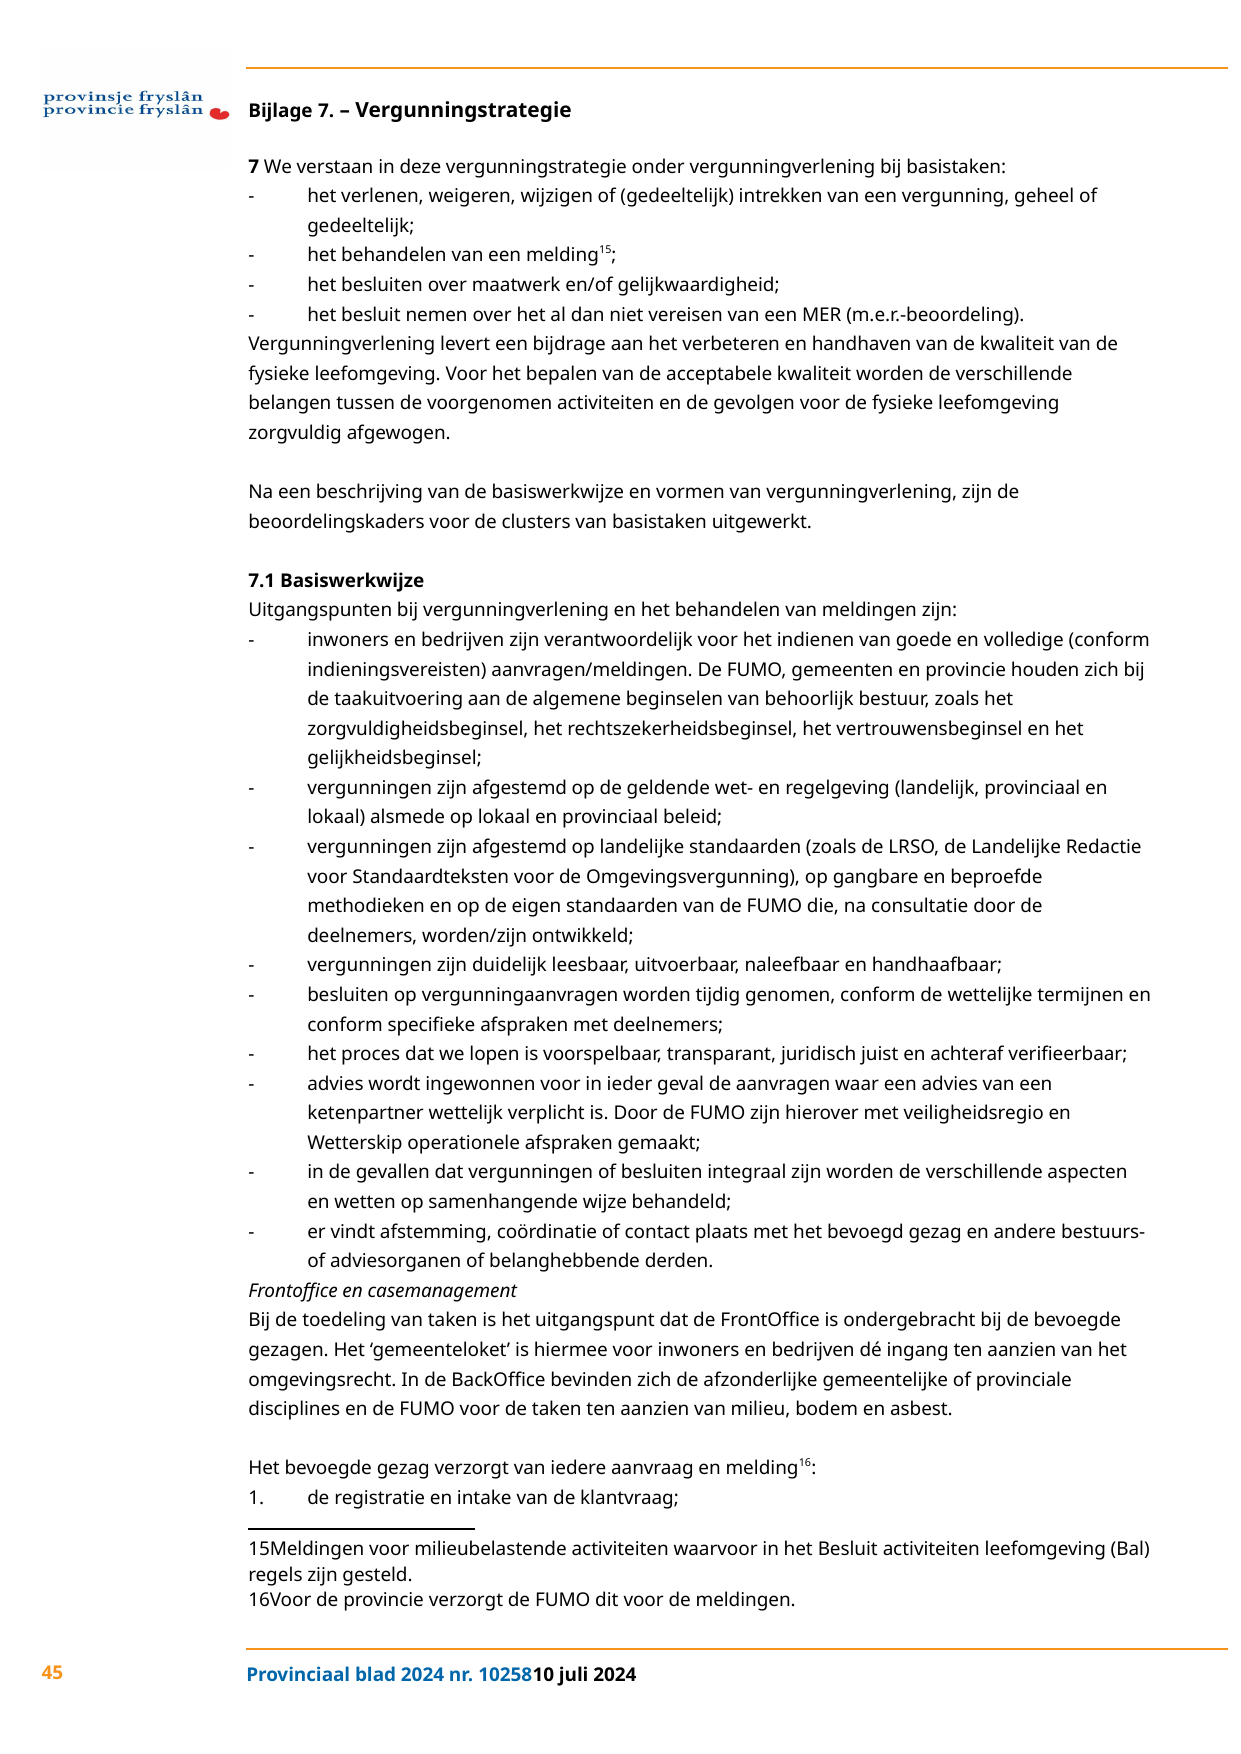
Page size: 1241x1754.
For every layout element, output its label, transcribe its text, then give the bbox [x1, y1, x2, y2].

list inwoners en bedrijven zijn verantwoordelijk voor het indienen van goede en volledige (conform indieningsvereisten) aanvragen/meldingen. De FUMO, gemeenten en provincie houden zich bij de taakuitvoering aan de algemene beginselen van behoorlijk bestuur, zoals het zorgvuldigheidsbeginsel, het rechtszekerheidsbeginsel, het vertrouwensbeginsel en het gelijkheidsbeginsel; [248, 626, 1152, 770]
text Bijlage 7. – Vergunningstrategie [248, 95, 1152, 123]
text Voor de provincie verzorgt de FUMO dit voor de meldingen. [248, 1586, 1152, 1612]
text Vergunningverlening levert een bijdrage aan het verbeteren en handhaven van de kwaliteit van de fysieke leefomgeving. Voor het bepalen van de acceptabele kwaliteit worden de verschillende belangen tussen de voorgenomen activiteiten en de gevolgen voor de fysieke leefomgeving zorgvuldig afgewogen. [248, 330, 1152, 445]
text Bij de toedeling van taken is het uitgangspunt dat de FrontOffice is ondergebracht bij de bevoegde gezagen. Het ‘gemeenteloket’ is hiermee voor inwoners en bedrijven dé ingang ten aanzien van het omgevingsrecht. In de BackOffice bevinden zich de afzonderlijke gemeentelijke of provinciale disciplines en de FUMO voor de taken ten aanzien van milieu, bodem en asbest. [248, 1307, 1152, 1421]
text Het bevoegde gezag verzorgt van iedere aanvraag en melding: [248, 1454, 1152, 1480]
list er vindt afstemming, coördinatie of contact plaats met het bevoegd gezag en andere bestuurs- of adviesorganen of belanghebbende derden. [248, 1218, 1152, 1273]
text Na een beschrijving van de basiswerkwijze en vormen van vergunningverlening, zijn de beoordelingskaders voor de clusters van basistaken uitgewerkt. [248, 478, 1152, 534]
list besluiten op vergunningaanvragen worden tijdig genomen, conform de wettelijke termijnen en conform specifieke afspraken met deelnemers; [248, 981, 1152, 1037]
list de registratie en intake van de klantvraag; [248, 1484, 1152, 1510]
list het proces dat we lopen is voorspelbaar, transparant, juridisch juist en achteraf verifieerbaar; [248, 1040, 1152, 1066]
list het besluiten over maatwerk en/of gelijkwaardigheid; [248, 271, 1152, 297]
text Frontoffice en casemanagement [248, 1277, 1152, 1303]
list vergunningen zijn afgestemd op landelijke standaarden (zoals de LRSO, de Landelijke Redactie voor Standaardteksten voor de Omgevingsvergunning), op gangbare en beproefde methodieken en op de eigen standaarden van de FUMO die, na consultatie door de deelnemers, worden/zijn ontwikkeld; [248, 833, 1152, 948]
list het verlenen, weigeren, wijzigen of (gedeeltelijk) intrekken van een vergunning, geheel of gedeeltelijk; [248, 182, 1152, 238]
text 7.1 Basiswerkwijze [248, 567, 1152, 593]
list het behandelen van een melding; [248, 242, 1152, 267]
picture [41, 47, 231, 172]
list vergunningen zijn duidelijk leesbaar, uitvoerbaar, naleefbaar en handhaafbaar; [248, 952, 1152, 977]
text Uitgangspunten bij vergunningverlening en het behandelen van meldingen zijn: [248, 597, 1152, 622]
list vergunningen zijn afgestemd op de geldende wet- en regelgeving (landelijk, provinciaal en lokaal) alsmede op lokaal en provinciaal beleid; [248, 774, 1152, 829]
list Meldingen voor milieubelastende activiteiten waarvoor in het Besluit activiteiten leefomgeving (Bal) regels zijn gesteld. [248, 1535, 1152, 1586]
list het besluit nemen over het al dan niet vereisen van een MER (m.e.r.-beoordeling). [248, 301, 1152, 327]
list in de gevallen dat vergunningen of besluiten integraal zijn worden de verschillende aspecten en wetten op samenhangende wijze behandeld; [248, 1159, 1152, 1214]
text 7 We verstaan in deze vergunningstrategie onder vergunningverlening bij basistaken: [248, 153, 1152, 179]
list advies wordt ingewonnen voor in ieder geval de aanvragen waar een advies van een ketenpartner wettelijk verplicht is. Door de FUMO zijn hierover met veiligheidsregio en Wetterskip operationele afspraken gemaakt; [248, 1070, 1152, 1155]
